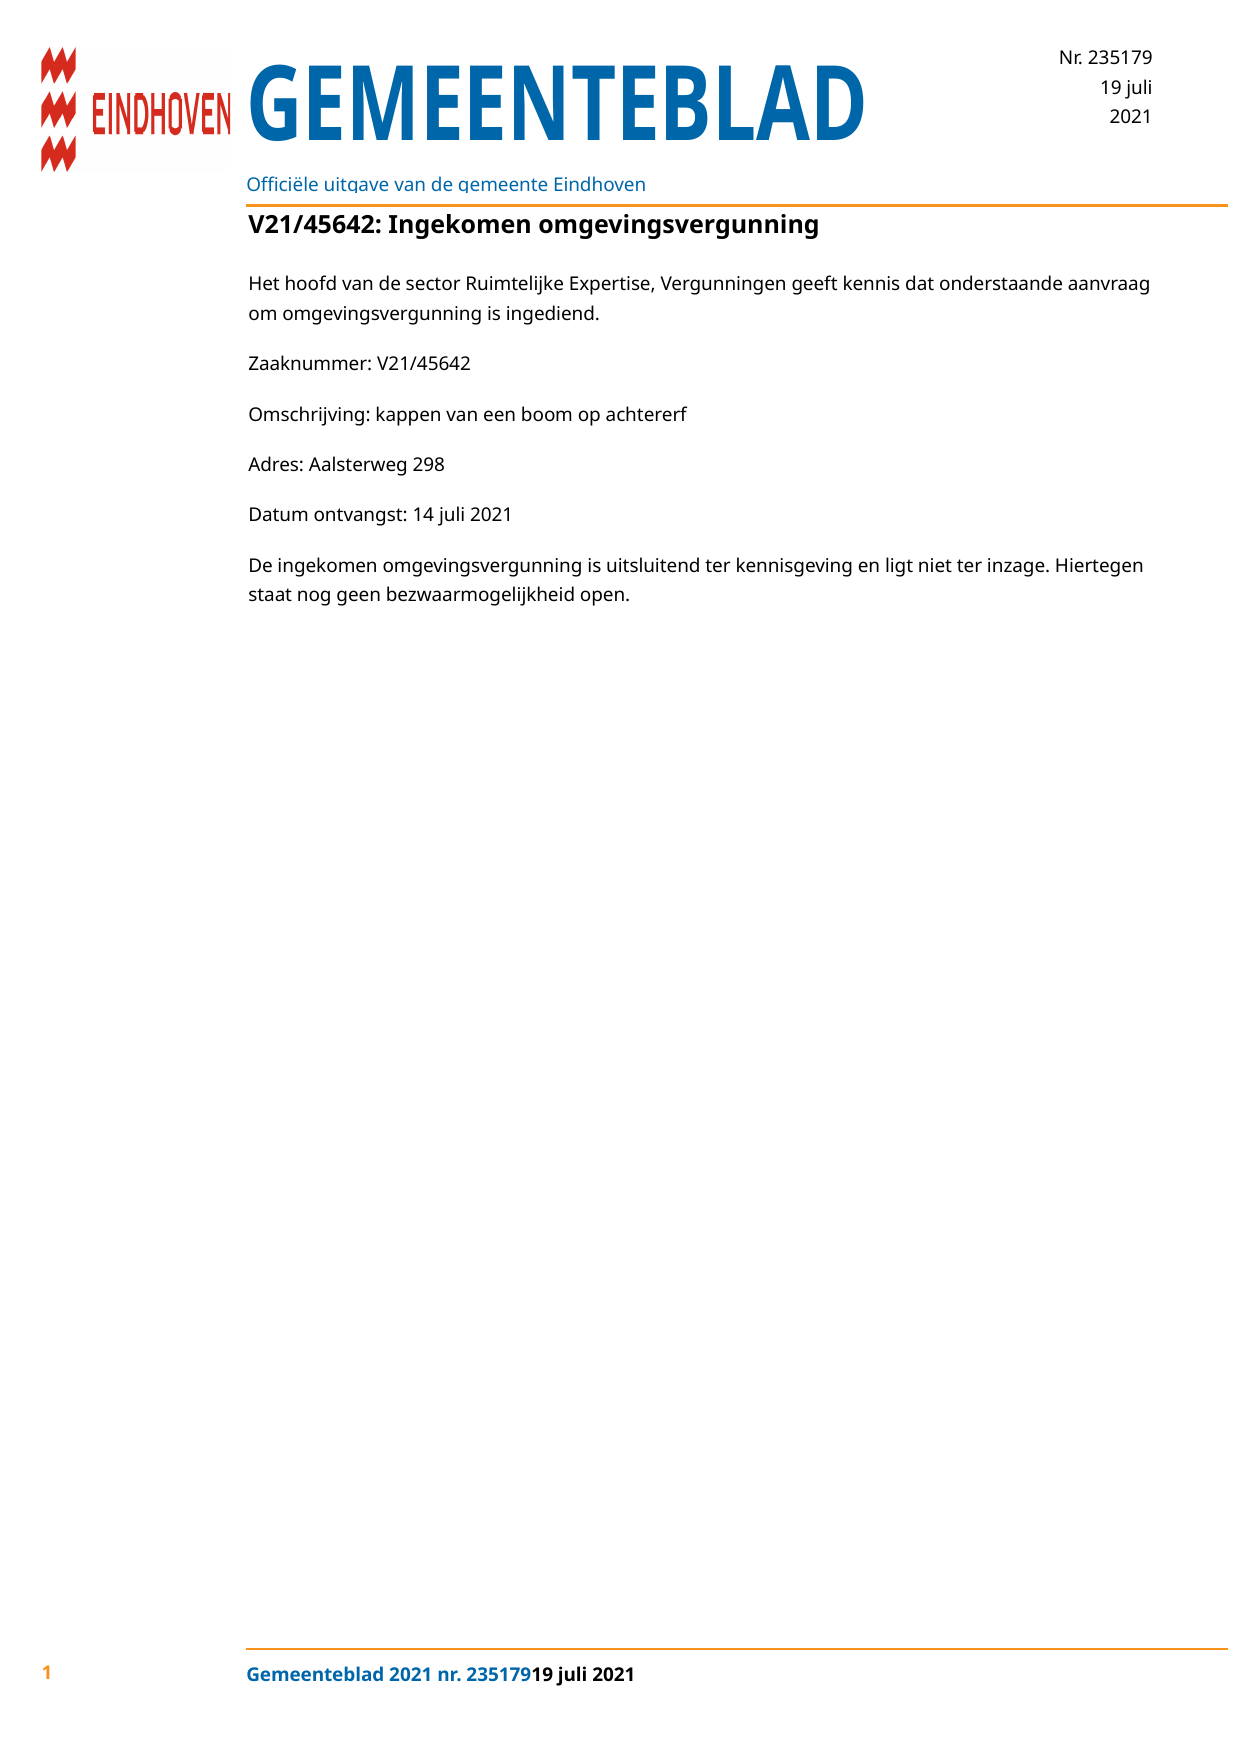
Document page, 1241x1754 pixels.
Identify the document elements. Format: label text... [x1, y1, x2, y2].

text Datum ontvangst: 14 juli 2021 [248, 502, 1152, 527]
text De ingekomen omgevingsvergunning is uitsluitend ter kennisgeving en ligt niet ter inzage. Hiertegen staat nog geen bezwaarmogelijkheid open. [248, 552, 1152, 607]
text V21/45642: Ingekomen omgevingsvergunning [248, 207, 1152, 241]
text Adres: Aalsterweg 298 [248, 451, 1152, 477]
text Het hoofd van de sector Ruimtelijke Expertise, Vergunningen geeft kennis dat onderstaande aanvraag om omgevingsvergunning is ingediend. [248, 270, 1152, 326]
picture [41, 47, 231, 172]
text Omschrijving: kappen van een boom op achtererf [248, 401, 1152, 426]
text Zaaknummer: V21/45642 [248, 350, 1152, 376]
